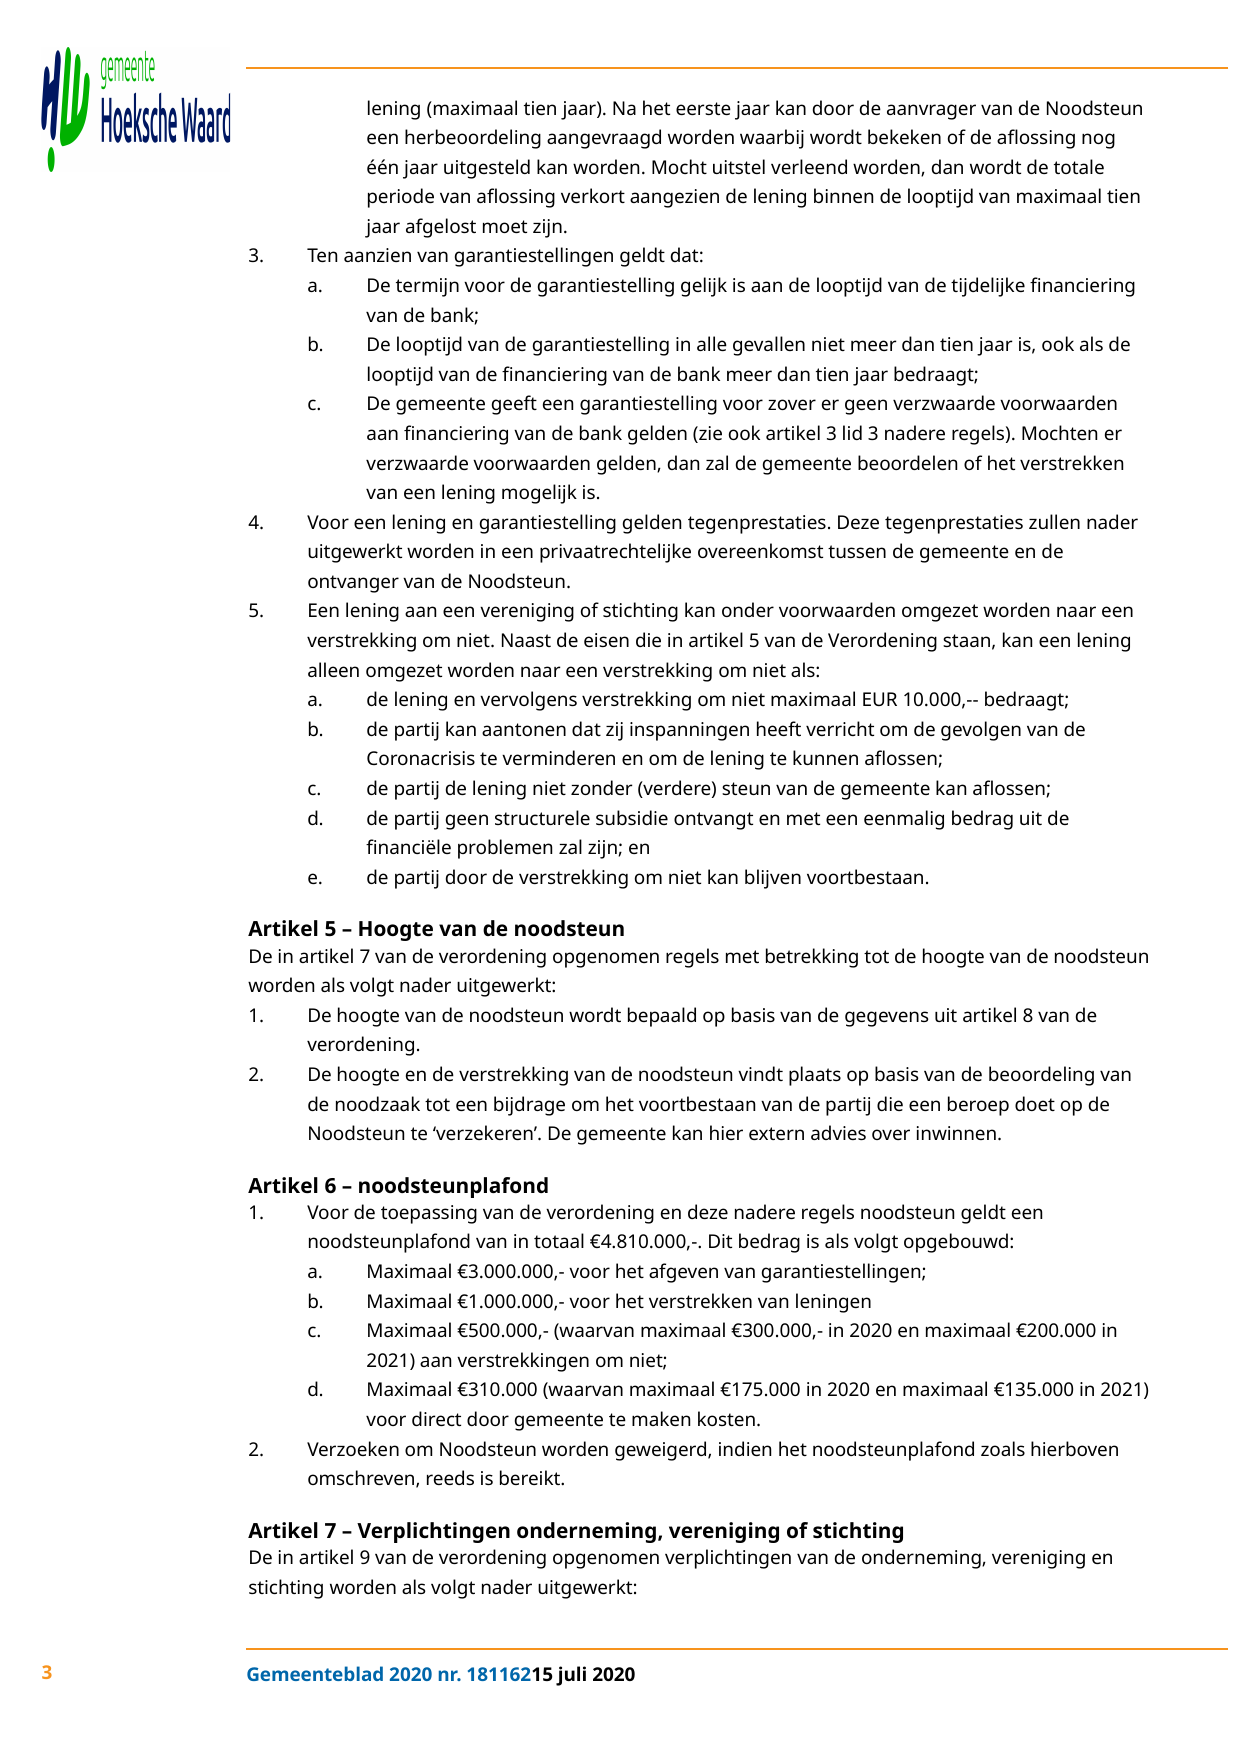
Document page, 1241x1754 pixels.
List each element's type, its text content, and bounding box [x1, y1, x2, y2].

list de partij de lening niet zonder (verdere) steun van de gemeente kan aflossen; [307, 775, 1152, 801]
list De gemeente geeft een garantiestelling voor zover er geen verzwaarde voorwaarden aan financiering van de bank gelden (zie ook artikel 3 lid 3 nadere regels). Mochten er verzwaarde voorwaarden gelden, dan zal de gemeente beoordelen of het verstrekken van een lening mogelijk is. [307, 391, 1152, 505]
list Maximaal €500.000,- (waarvan maximaal €300.000,- in 2020 en maximaal €200.000 in 2021) aan verstrekkingen om niet; [307, 1317, 1152, 1373]
list de lening en vervolgens verstrekking om niet maximaal EUR 10.000,-- bedraagt; [307, 686, 1152, 712]
list De looptijd van de garantiestelling in alle gevallen niet meer dan tien jaar is, ook als de looptijd van de financiering van de bank meer dan tien jaar bedraagt; [307, 331, 1152, 387]
picture [41, 47, 231, 172]
list de partij kan aantonen dat zij inspanningen heeft verricht om de gevolgen van de Coronacrisis te verminderen en om de lening te kunnen aflossen; [307, 716, 1152, 771]
text De in artikel 9 van de verordening opgenomen verplichtingen van de onderneming, vereniging en stichting worden als volgt nader uitgewerkt: [248, 1544, 1152, 1599]
list Voor de toepassing van de verordening en deze nadere regels noodsteun geldt een noodsteunplafond van in totaal €4.810.000,-. Dit bedrag is als volgt opgebouwd: [248, 1199, 1152, 1254]
list Maximaal €1.000.000,- voor het verstrekken van leningen [307, 1288, 1152, 1314]
list de partij geen structurele subsidie ontvangt en met een eenmalig bedrag uit de financiële problemen zal zijn; en [307, 805, 1152, 860]
text Artikel 6 – noodsteunplafond [248, 1171, 1152, 1199]
list de partij door de verstrekking om niet kan blijven voortbestaan. [307, 864, 1152, 890]
list lening (maximaal tien jaar). Na het eerste jaar kan door de aanvrager van de Noodsteun een herbeoordeling aangevraagd worden waarbij wordt bekeken of de aflossing nog één jaar uitgesteld kan worden. Mocht uitstel verleend worden, dan wordt de totale periode van aflossing verkort aangezien de lening binnen de looptijd van maximaal tien jaar afgelost moet zijn. [307, 95, 1152, 239]
list Maximaal €3.000.000,- voor het afgeven van garantiestellingen; [307, 1258, 1152, 1284]
list De termijn voor de garantiestelling gelijk is aan de looptijd van de tijdelijke financiering van de bank; [307, 272, 1152, 328]
list De hoogte van de noodsteun wordt bepaald op basis van de gegevens uit artikel 8 van de verordening. [248, 1002, 1152, 1057]
text De in artikel 7 van de verordening opgenomen regels met betrekking tot de hoogte van de noodsteun worden als volgt nader uitgewerkt: [248, 943, 1152, 998]
list Ten aanzien van garantiestellingen geldt dat: [248, 243, 1152, 268]
text Artikel 7 – Verplichtingen onderneming, vereniging of stichting [248, 1516, 1152, 1544]
list De hoogte en de verstrekking van de noodsteun vindt plaats op basis van de beoordeling van de noodzaak tot een bijdrage om het voortbestaan van de partij die een beroep doet op de Noodsteun te ‘verzekeren’. De gemeente kan hier extern advies over inwinnen. [248, 1061, 1152, 1146]
list Maximaal €310.000 (waarvan maximaal €175.000 in 2020 en maximaal €135.000 in 2021) voor direct door gemeente te maken kosten. [307, 1377, 1152, 1432]
text Artikel 5 – Hoogte van de noodsteun [248, 914, 1152, 943]
list Verzoeken om Noodsteun worden geweigerd, indien het noodsteunplafond zoals hierboven omschreven, reeds is bereikt. [248, 1436, 1152, 1491]
list Voor een lening en garantiestelling gelden tegenprestaties. Deze tegenprestaties zullen nader uitgewerkt worden in een privaatrechtelijke overeenkomst tussen de gemeente en de ontvanger van de Noodsteun. [248, 509, 1152, 594]
list Een lening aan een vereniging of stichting kan onder voorwaarden omgezet worden naar een verstrekking om niet. Naast de eisen die in artikel 5 van de Verordening staan, kan een lening alleen omgezet worden naar een verstrekking om niet als: [248, 598, 1152, 683]
